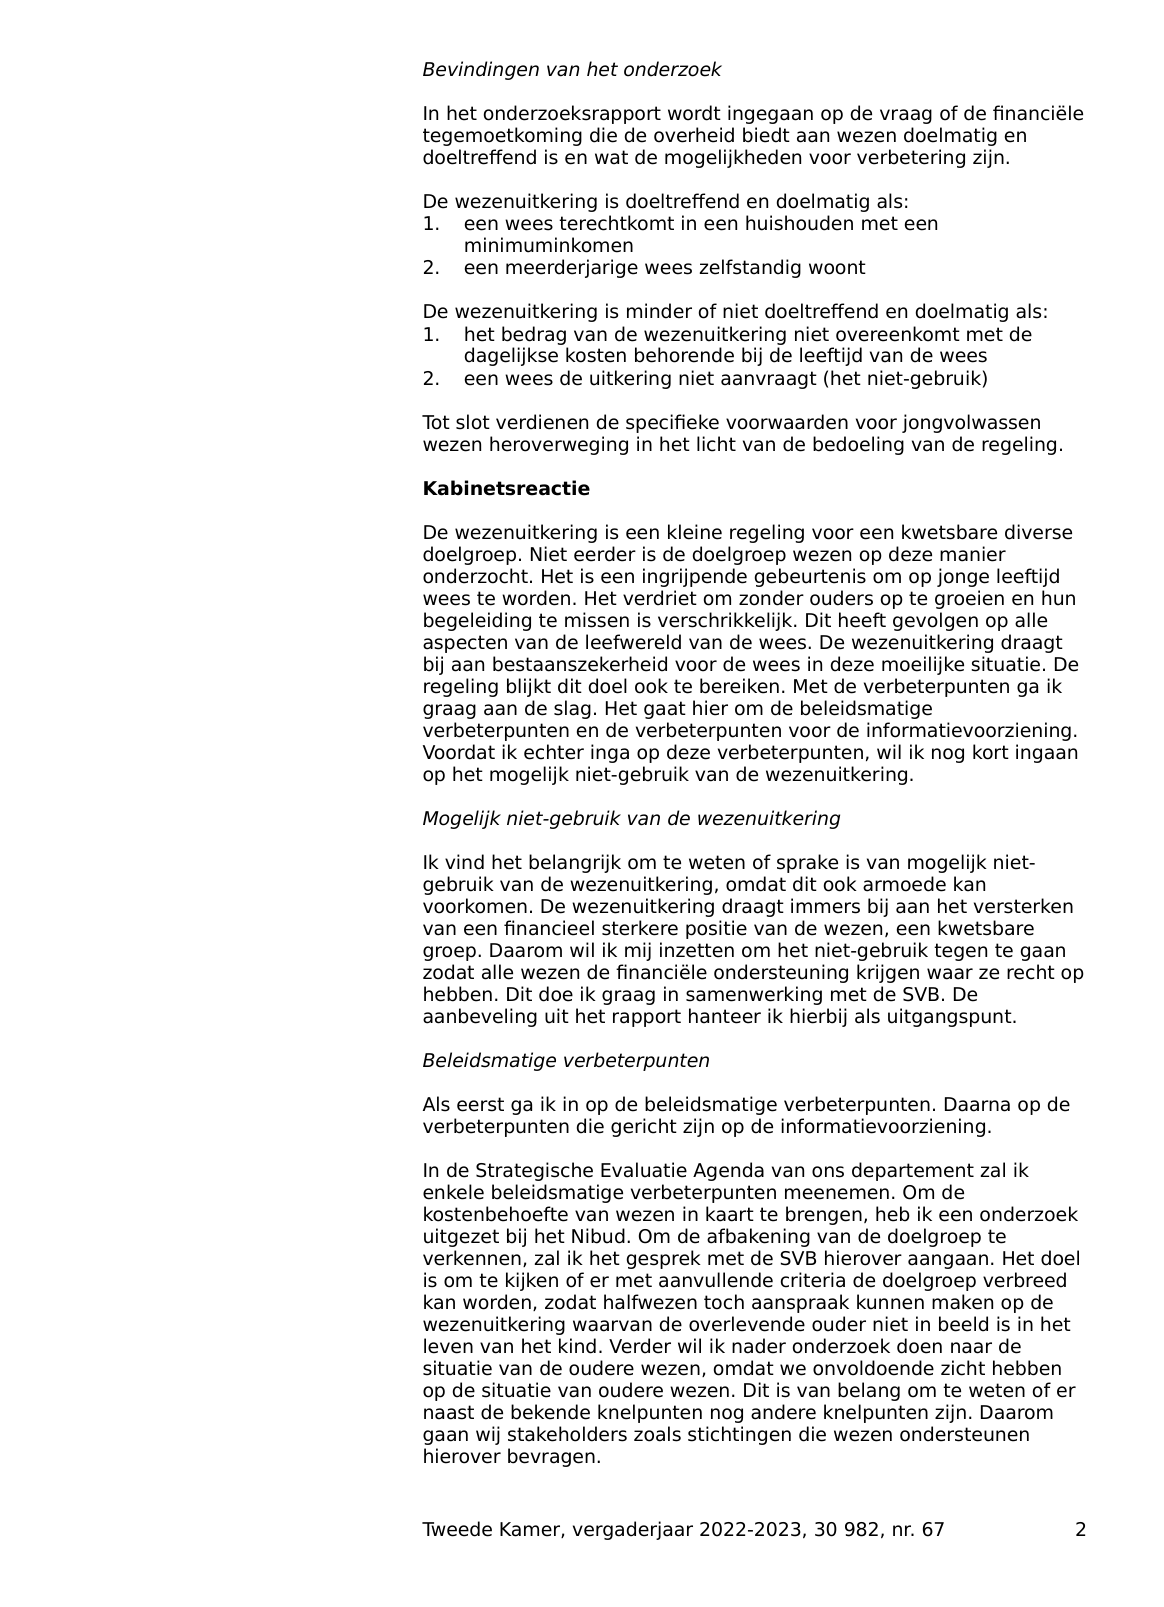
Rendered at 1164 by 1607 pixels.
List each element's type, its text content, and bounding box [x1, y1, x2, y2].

subtitle Mogelijk niet-gebruik van de wezenuitkering [422, 808, 1087, 830]
text 2. een wees de uitkering niet aanvraagt (het niet-gebruik) [422, 367, 1087, 389]
text Tot slot verdienen de specifieke voorwaarden voor jongvolwassen wezen heroverweging in het licht van de bedoeling van de regeling. [422, 412, 1087, 456]
text 2. een meerderjarige wees zelfstandig woont [422, 257, 1087, 279]
text 1. het bedrag van de wezenuitkering niet overeenkomt met de dagelijkse kosten behorende bij de leeftijd van de wees [422, 323, 1087, 367]
text Ik vind het belangrijk om te weten of sprake is van mogelijk niet-gebruik van de wezenuitkering, omdat dit ook armoede kan voorkomen. De wezenuitkering draagt immers bij aan het versterken van een financieel sterkere positie van de wezen, een kwetsbare groep. Daarom wil ik mij inzetten om het niet-gebruik tegen te gaan zodat alle wezen de financiële ondersteuning krijgen waar ze recht op hebben. Dit doe ik graag in samenwerking met de SVB. De aanbeveling uit het rapport hanteer ik hierbij als uitgangspunt. [422, 852, 1087, 1028]
subtitle Kabinetsreactie [422, 478, 1087, 500]
text In de Strategische Evaluatie Agenda van ons departement zal ik enkele beleidsmatige verbeterpunten meenemen. Om de kostenbehoefte van wezen in kaart te brengen, heb ik een onderzoek uitgezet bij het Nibud. Om de afbakening van de doelgroep te verkennen, zal ik het gesprek met de SVB hierover aangaan. Het doel is om te kijken of er met aanvullende criteria de doelgroep verbreed kan worden, zodat halfwezen toch aanspraak kunnen maken op de wezenuitkering waarvan de overlevende ouder niet in beeld is in het leven van het kind. Verder wil ik nader onderzoek doen naar de situatie van de oudere wezen, omdat we onvoldoende zicht hebben op de situatie van oudere wezen. Dit is van belang om te weten of er naast de bekende knelpunten nog andere knelpunten zijn. Daarom gaan wij stakeholders zoals stichtingen die wezen ondersteunen hierover bevragen. [422, 1160, 1087, 1468]
text De wezenuitkering is doeltreffend en doelmatig als: [422, 191, 1087, 213]
text De wezenuitkering is een kleine regeling voor een kwetsbare diverse doelgroep. Niet eerder is de doelgroep wezen op deze manier onderzocht. Het is een ingrijpende gebeurtenis om op jonge leeftijd wees te worden. Het verdriet om zonder ouders op te groeien en hun begeleiding te missen is verschrikkelijk. Dit heeft gevolgen op alle aspecten van de leefwereld van de wees. De wezenuitkering draagt bij aan bestaanszekerheid voor de wees in deze moeilijke situatie. De regeling blijkt dit doel ook te bereiken. Met de verbeterpunten ga ik graag aan de slag. Het gaat hier om de beleidsmatige verbeterpunten en de verbeterpunten voor de informatievoorziening. Voordat ik echter inga op deze verbeterpunten, wil ik nog kort ingaan op het mogelijk niet-gebruik van de wezenuitkering. [422, 522, 1087, 786]
text In het onderzoeksrapport wordt ingegaan op de vraag of de financiële tegemoetkoming die de overheid biedt aan wezen doelmatig en doeltreffend is en wat de mogelijkheden voor verbetering zijn. [422, 103, 1087, 169]
subtitle Beleidsmatige verbeterpunten [422, 1050, 1087, 1072]
text De wezenuitkering is minder of niet doeltreffend en doelmatig als: [422, 301, 1087, 323]
subtitle Bevindingen van het onderzoek [422, 59, 1087, 81]
text Als eerst ga ik in op de beleidsmatige verbeterpunten. Daarna op de verbeterpunten die gericht zijn op de informatievoorziening. [422, 1094, 1087, 1138]
text 1. een wees terechtkomt in een huishouden met een minimuminkomen [422, 213, 1087, 257]
